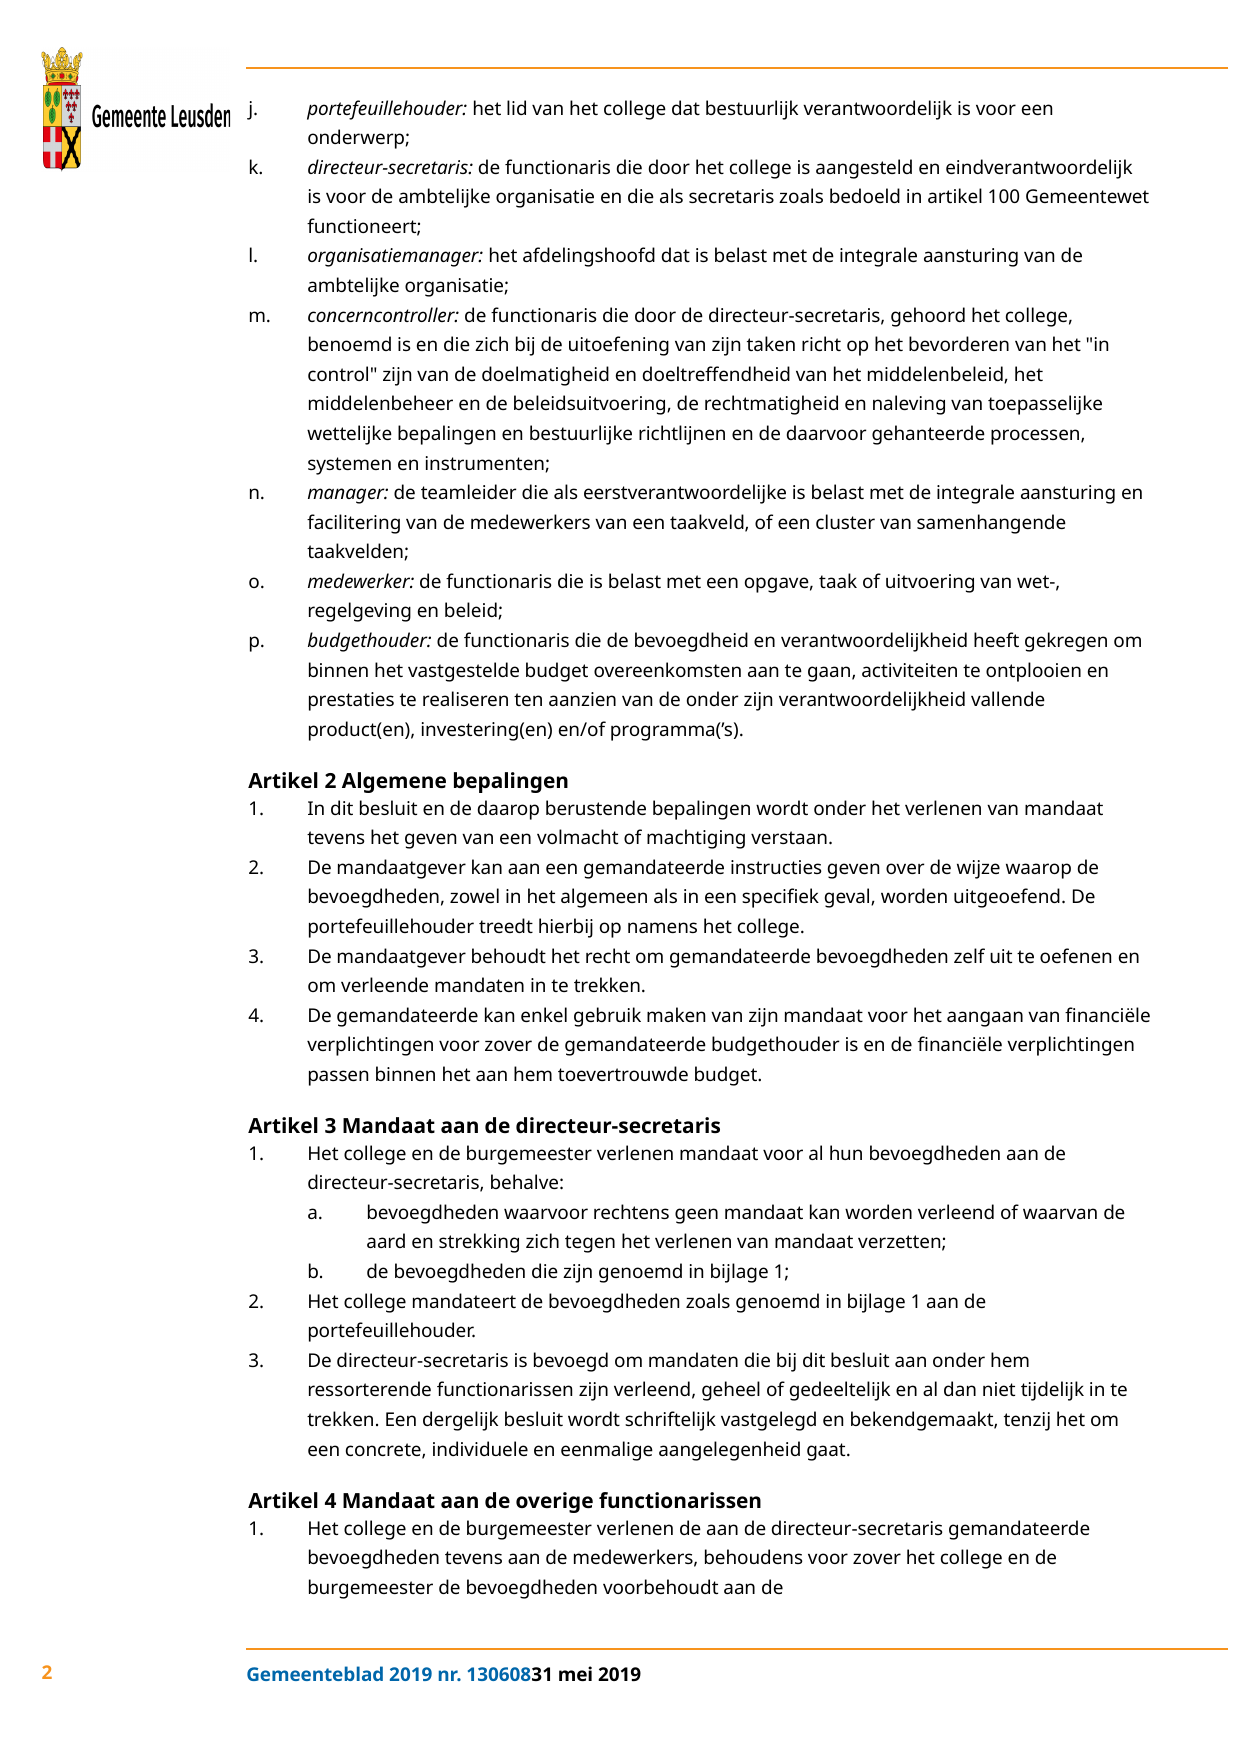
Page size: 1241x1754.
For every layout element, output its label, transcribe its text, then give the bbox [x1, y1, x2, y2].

list De mandaatgever behoudt het recht om gemandateerde bevoegdheden zelf uit te oefenen en om verleende mandaten in te trekken. [248, 943, 1152, 998]
text Artikel 2 Algemene bepalingen [248, 766, 1152, 795]
list De directeur-secretaris is bevoegd om mandaten die bij dit besluit aan onder hem ressorterende functionarissen zijn verleend, geheel of gedeeltelijk en al dan niet tijdelijk in te trekken. Een dergelijk besluit wordt schriftelijk vastgelegd en bekendgemaakt, tenzij het om een concrete, individuele en eenmalige aangelegenheid gaat. [248, 1347, 1152, 1462]
text Artikel 4 Mandaat aan de overige functionarissen [248, 1486, 1152, 1515]
list de bevoegdheden die zijn genoemd in bijlage 1; [307, 1258, 1152, 1284]
list budgethouder: de functionaris die de bevoegdheid en verantwoordelijkheid heeft gekregen om binnen het vastgestelde budget overeenkomsten aan te gaan, activiteiten te ontplooien en prestaties te realiseren ten aanzien van de onder zijn verantwoordelijkheid vallende product(en), investering(en) en/of programma(’s). [248, 627, 1152, 742]
list portefeuillehouder: het lid van het college dat bestuurlijk verantwoordelijk is voor een onderwerp; [248, 95, 1152, 150]
list concerncontroller: de functionaris die door de directeur-secretaris, gehoord het college, benoemd is en die zich bij de uitoefening van zijn taken richt op het bevorderen van het "in control" zijn van de doelmatigheid en doeltreffendheid van het middelenbeleid, het middelenbeheer en de beleidsuitvoering, de rechtmatigheid en naleving van toepasselijke wettelijke bepalingen en bestuurlijke richtlijnen en de daarvoor gehanteerde processen, systemen en instrumenten; [248, 302, 1152, 476]
list De gemandateerde kan enkel gebruik maken van zijn mandaat voor het aangaan van financiële verplichtingen voor zover de gemandateerde budgethouder is en de financiële verplichtingen passen binnen het aan hem toevertrouwde budget. [248, 1002, 1152, 1087]
list Het college en de burgemeester verlenen mandaat voor al hun bevoegdheden aan de directeur-secretaris, behalve: [248, 1140, 1152, 1195]
list Het college mandateert de bevoegdheden zoals genoemd in bijlage 1 aan de portefeuillehouder. [248, 1288, 1152, 1343]
list In dit besluit en de daarop berustende bepalingen wordt onder het verlenen van mandaat tevens het geven van een volmacht of machtiging verstaan. [248, 795, 1152, 850]
list Het college en de burgemeester verlenen de aan de directeur-secretaris gemandateerde bevoegdheden tevens aan de medewerkers, behoudens voor zover het college en de burgemeester de bevoegdheden voorbehoudt aan de [248, 1515, 1152, 1599]
picture [41, 47, 231, 172]
list medewerker: de functionaris die is belast met een opgave, taak of uitvoering van wet-, regelgeving en beleid; [248, 568, 1152, 623]
list bevoegdheden waarvoor rechtens geen mandaat kan worden verleend of waarvan de aard en strekking zich tegen het verlenen van mandaat verzetten; [307, 1199, 1152, 1254]
list De mandaatgever kan aan een gemandateerde instructies geven over de wijze waarop de bevoegdheden, zowel in het algemeen als in een specifiek geval, worden uitgeoefend. De portefeuillehouder treedt hierbij op namens het college. [248, 854, 1152, 939]
list directeur-secretaris: de functionaris die door het college is aangesteld en eindverantwoordelijk is voor de ambtelijke organisatie en die als secretaris zoals bedoeld in artikel 100 Gemeentewet functioneert; [248, 154, 1152, 239]
list organisatiemanager: het afdelingshoofd dat is belast met de integrale aansturing van de ambtelijke organisatie; [248, 243, 1152, 298]
list manager: de teamleider die als eerstverantwoordelijke is belast met de integrale aansturing en facilitering van de medewerkers van een taakveld, of een cluster van samenhangende taakvelden; [248, 479, 1152, 564]
text Artikel 3 Mandaat aan de directeur-secretaris [248, 1112, 1152, 1140]
